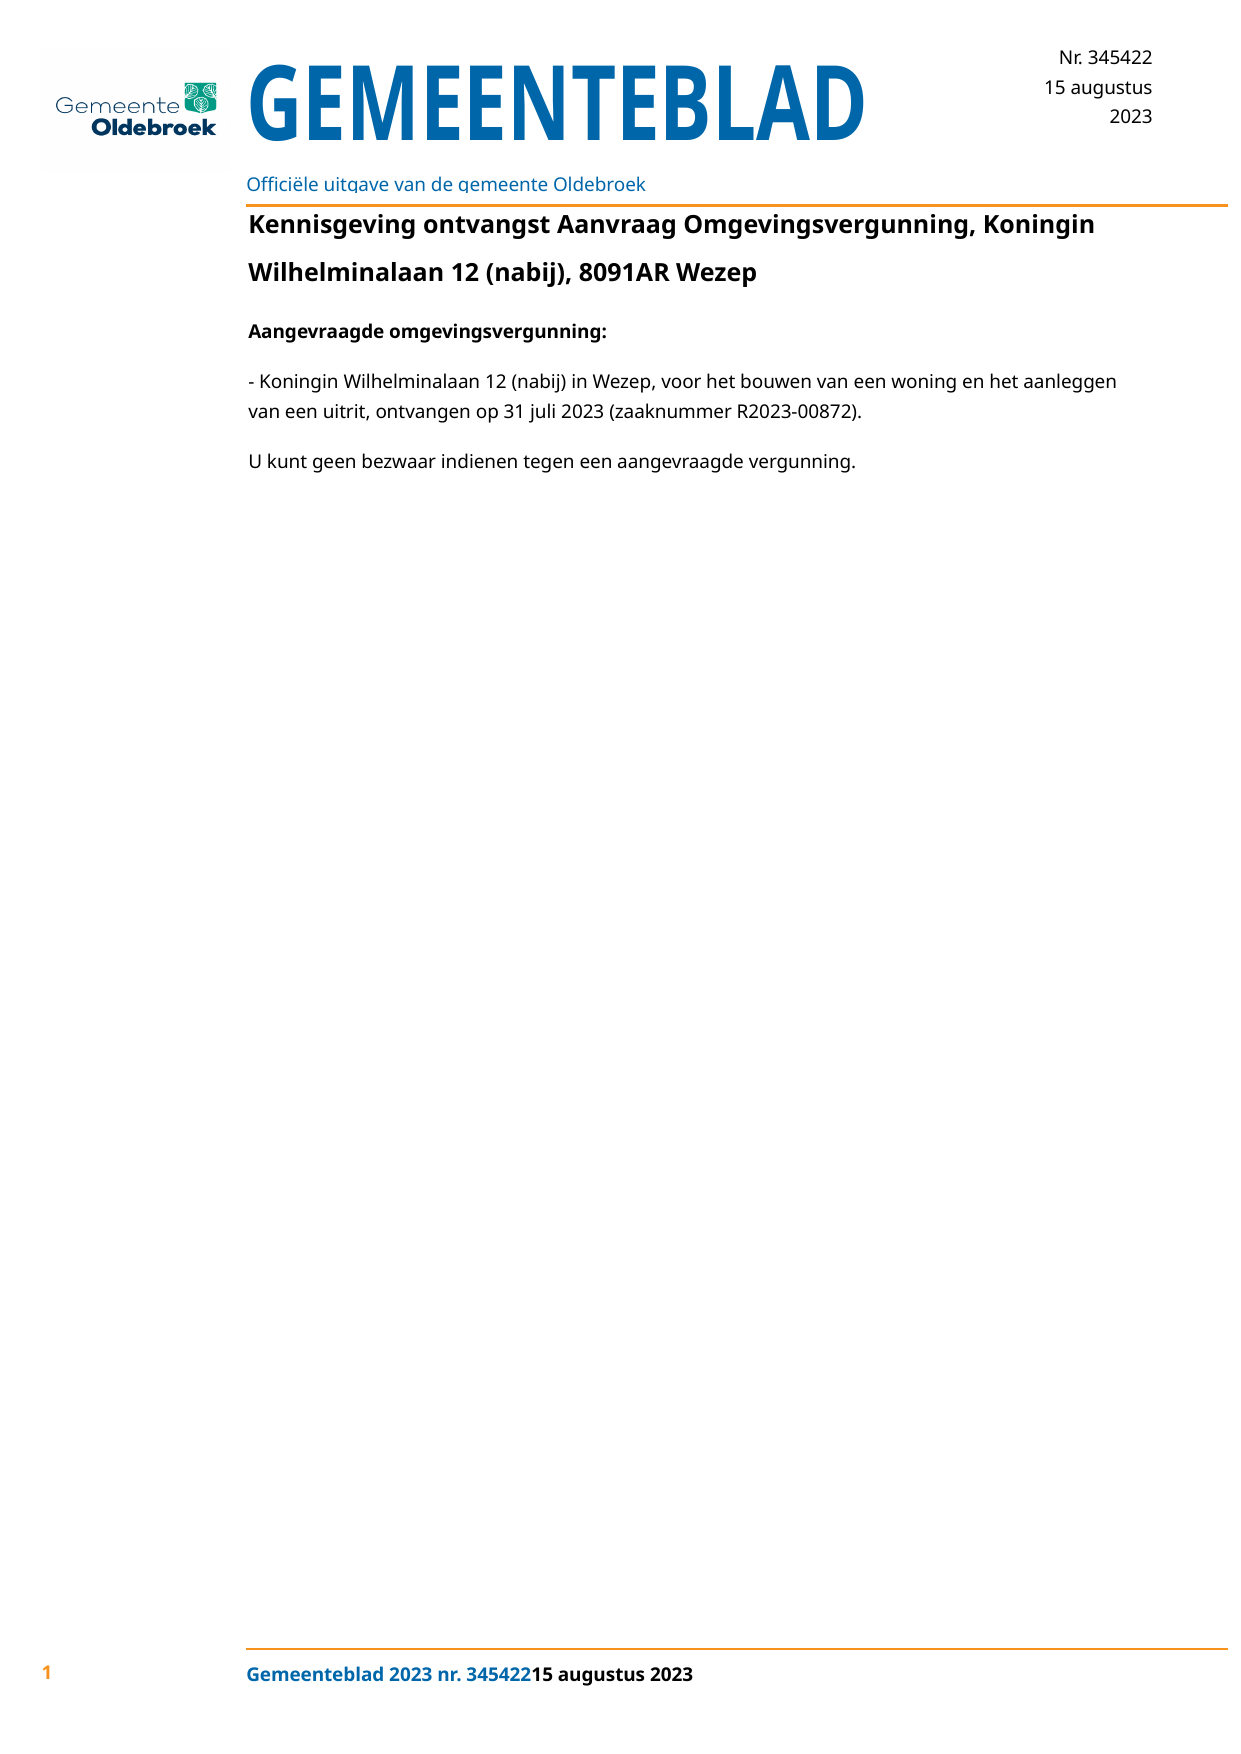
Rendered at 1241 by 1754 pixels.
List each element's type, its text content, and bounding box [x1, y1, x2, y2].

text - Koningin Wilhelminalaan 12 (nabij) in Wezep, voor het bouwen van een woning en het aanleggen van een uitrit, ontvangen op 31 juli 2023 (zaaknummer R2023-00872). [248, 368, 1152, 424]
text U kunt geen bezwaar indienen tegen een aangevraagde vergunning. [248, 448, 1152, 474]
text Aangevraagde omgevingsvergunning: [248, 318, 1152, 344]
text Kennisgeving ontvangst Aanvraag Omgevingsvergunning, Koningin Wilhelminalaan 12 (nabij), 8091AR Wezep [248, 207, 1152, 288]
picture [41, 47, 231, 172]
